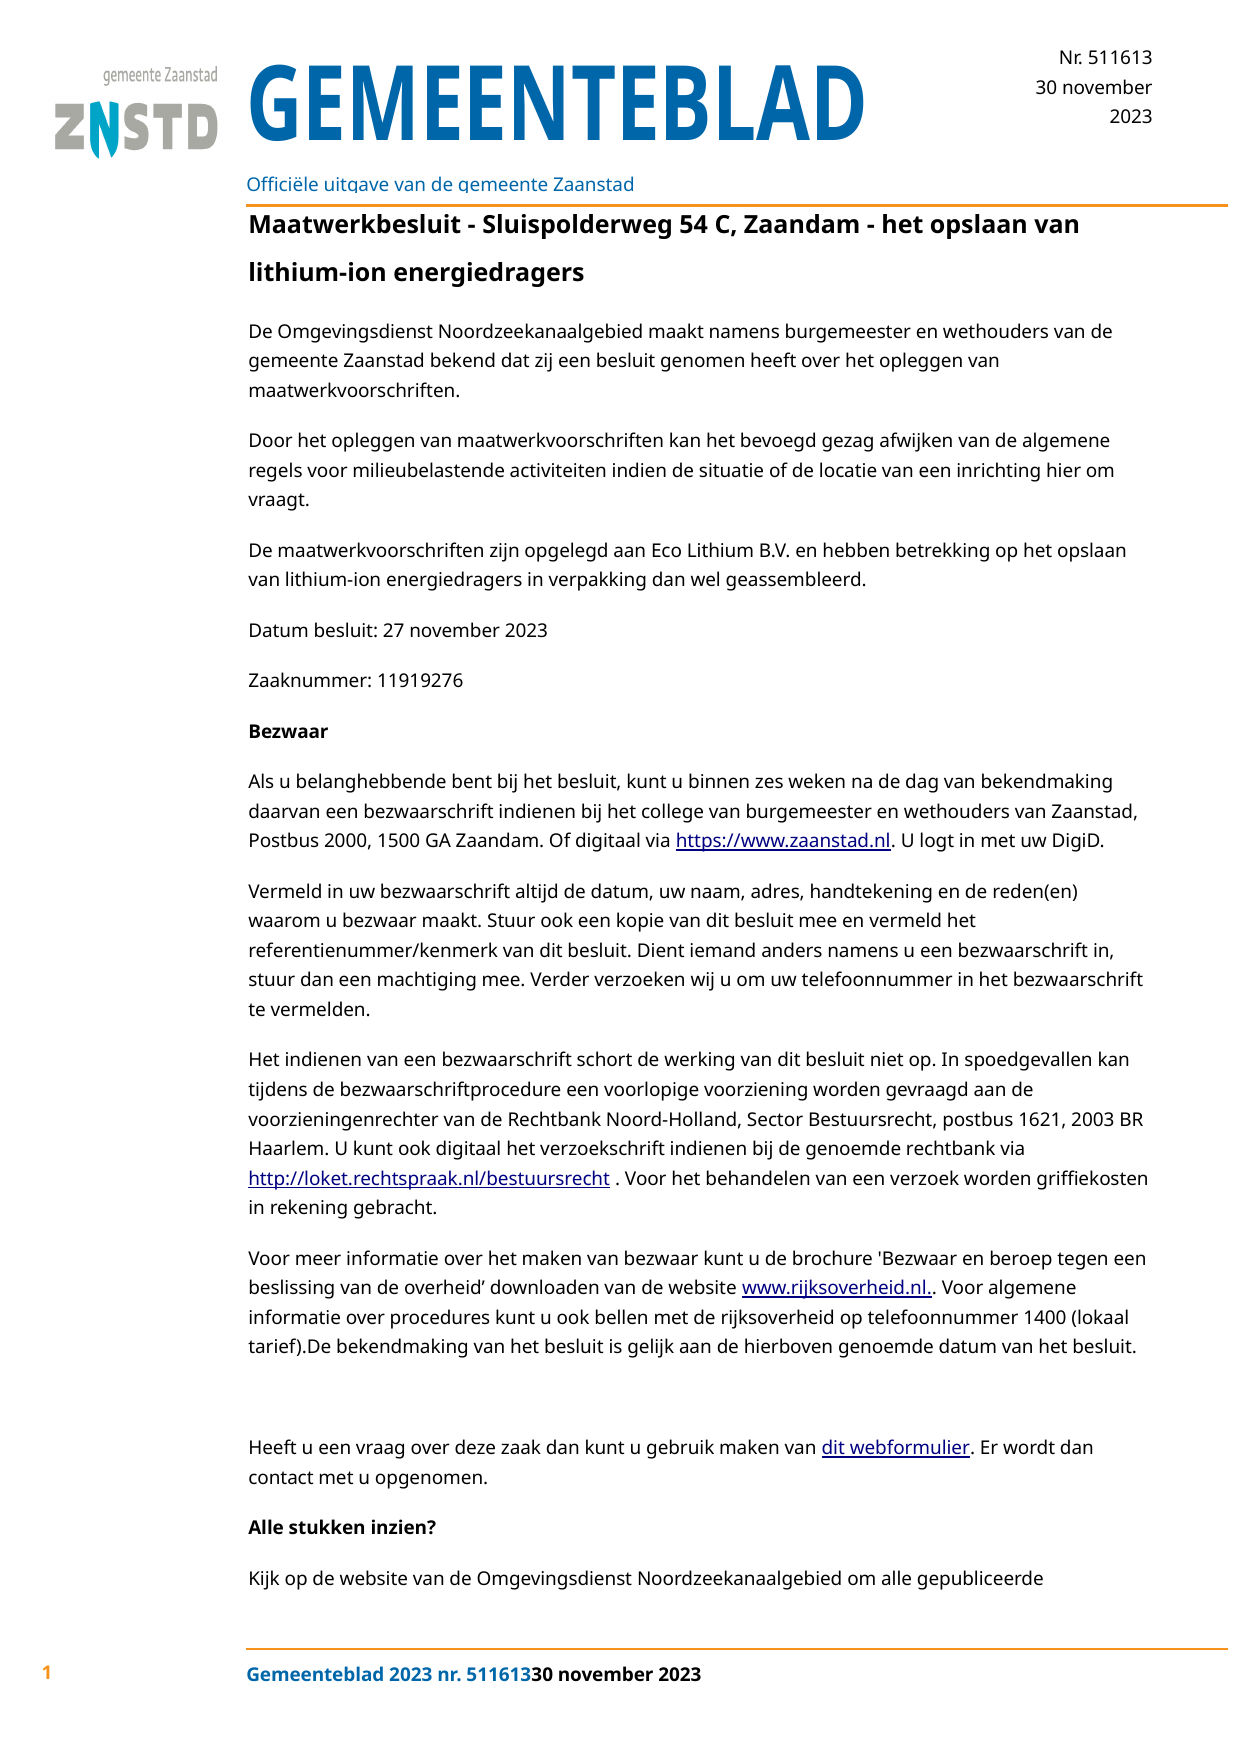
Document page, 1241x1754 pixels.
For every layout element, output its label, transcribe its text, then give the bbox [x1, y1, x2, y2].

text Als u belanghebbende bent bij het besluit, kunt u binnen zes weken na de dag van bekendmaking daarvan een bezwaarschrift indienen bij het college van burgemeester en wethouders van Zaanstad, Postbus 2000, 1500 GA Zaandam. Of digitaal via https://www.zaanstad.nl. U logt in met uw DigiD. [248, 768, 1152, 853]
text Door het opleggen van maatwerkvoorschriften kan het bevoegd gezag afwijken van de algemene regels voor milieubelastende activiteiten indien de situatie of de locatie van een inrichting hier om vraagt. [248, 427, 1152, 512]
text Zaaknummer: 11919276 [248, 667, 1152, 693]
text Alle stukken inzien? [248, 1514, 1152, 1540]
text Vermeld in uw bezwaarschrift altijd de datum, uw naam, adres, handtekening en de reden(en) waarom u bezwaar maakt. Stuur ook een kopie van dit besluit mee en vermeld het referentienummer/kenmerk van dit besluit. Dient iemand anders namens u een bezwaarschrift in, stuur dan een machtiging mee. Verder verzoeken wij u om uw telefoonnummer in het bezwaarschrift te vermelden. [248, 878, 1152, 1022]
text Maatwerkbesluit - Sluispolderweg 54 C, Zaandam - het opslaan van lithium-ion energiedragers [248, 207, 1152, 288]
text Datum besluit: 27 november 2023 [248, 617, 1152, 643]
text Kijk op de website van de Omgevingsdienst Noordzeekanaalgebied om alle gepubliceerde [248, 1565, 1152, 1591]
text Voor meer informatie over het maken van bezwaar kunt u de brochure 'Bezwaar en beroep tegen een beslissing van de overheid’ downloaden van de website www.rijksoverheid.nl.. Voor algemene informatie over procedures kunt u ook bellen met de rijksoverheid op telefoonnummer 1400 (lokaal tarief).De bekendmaking van het besluit is gelijk aan de hierboven genoemde datum van het besluit. [248, 1245, 1152, 1359]
picture [41, 47, 231, 172]
text Bezwaar [248, 718, 1152, 744]
text Heeft u een vraag over deze zaak dan kunt u gebruik maken van dit webformulier. Er wordt dan contact met u opgenomen. [248, 1434, 1152, 1490]
text Het indienen van een bezwaarschrift schort de werking van dit besluit niet op. In spoedgevallen kan tijdens de bezwaarschriftprocedure een voorlopige voorziening worden gevraagd aan de voorzieningenrechter van de Rechtbank Noord-Holland, Sector Bestuursrecht, postbus 1621, 2003 BR Haarlem. U kunt ook digitaal het verzoekschrift indienen bij de genoemde rechtbank via http://loket.rechtspraak.nl/bestuursrecht . Voor het behandelen van een verzoek worden griffiekosten in rekening gebracht. [248, 1047, 1152, 1220]
text De maatwerkvoorschriften zijn opgelegd aan Eco Lithium B.V. en hebben betrekking op het opslaan van lithium-ion energiedragers in verpakking dan wel geassembleerd. [248, 537, 1152, 592]
text De Omgevingsdienst Noordzeekanaalgebied maakt namens burgemeester en wethouders van de gemeente Zaanstad bekend dat zij een besluit genomen heeft over het opleggen van maatwerkvoorschriften. [248, 318, 1152, 403]
